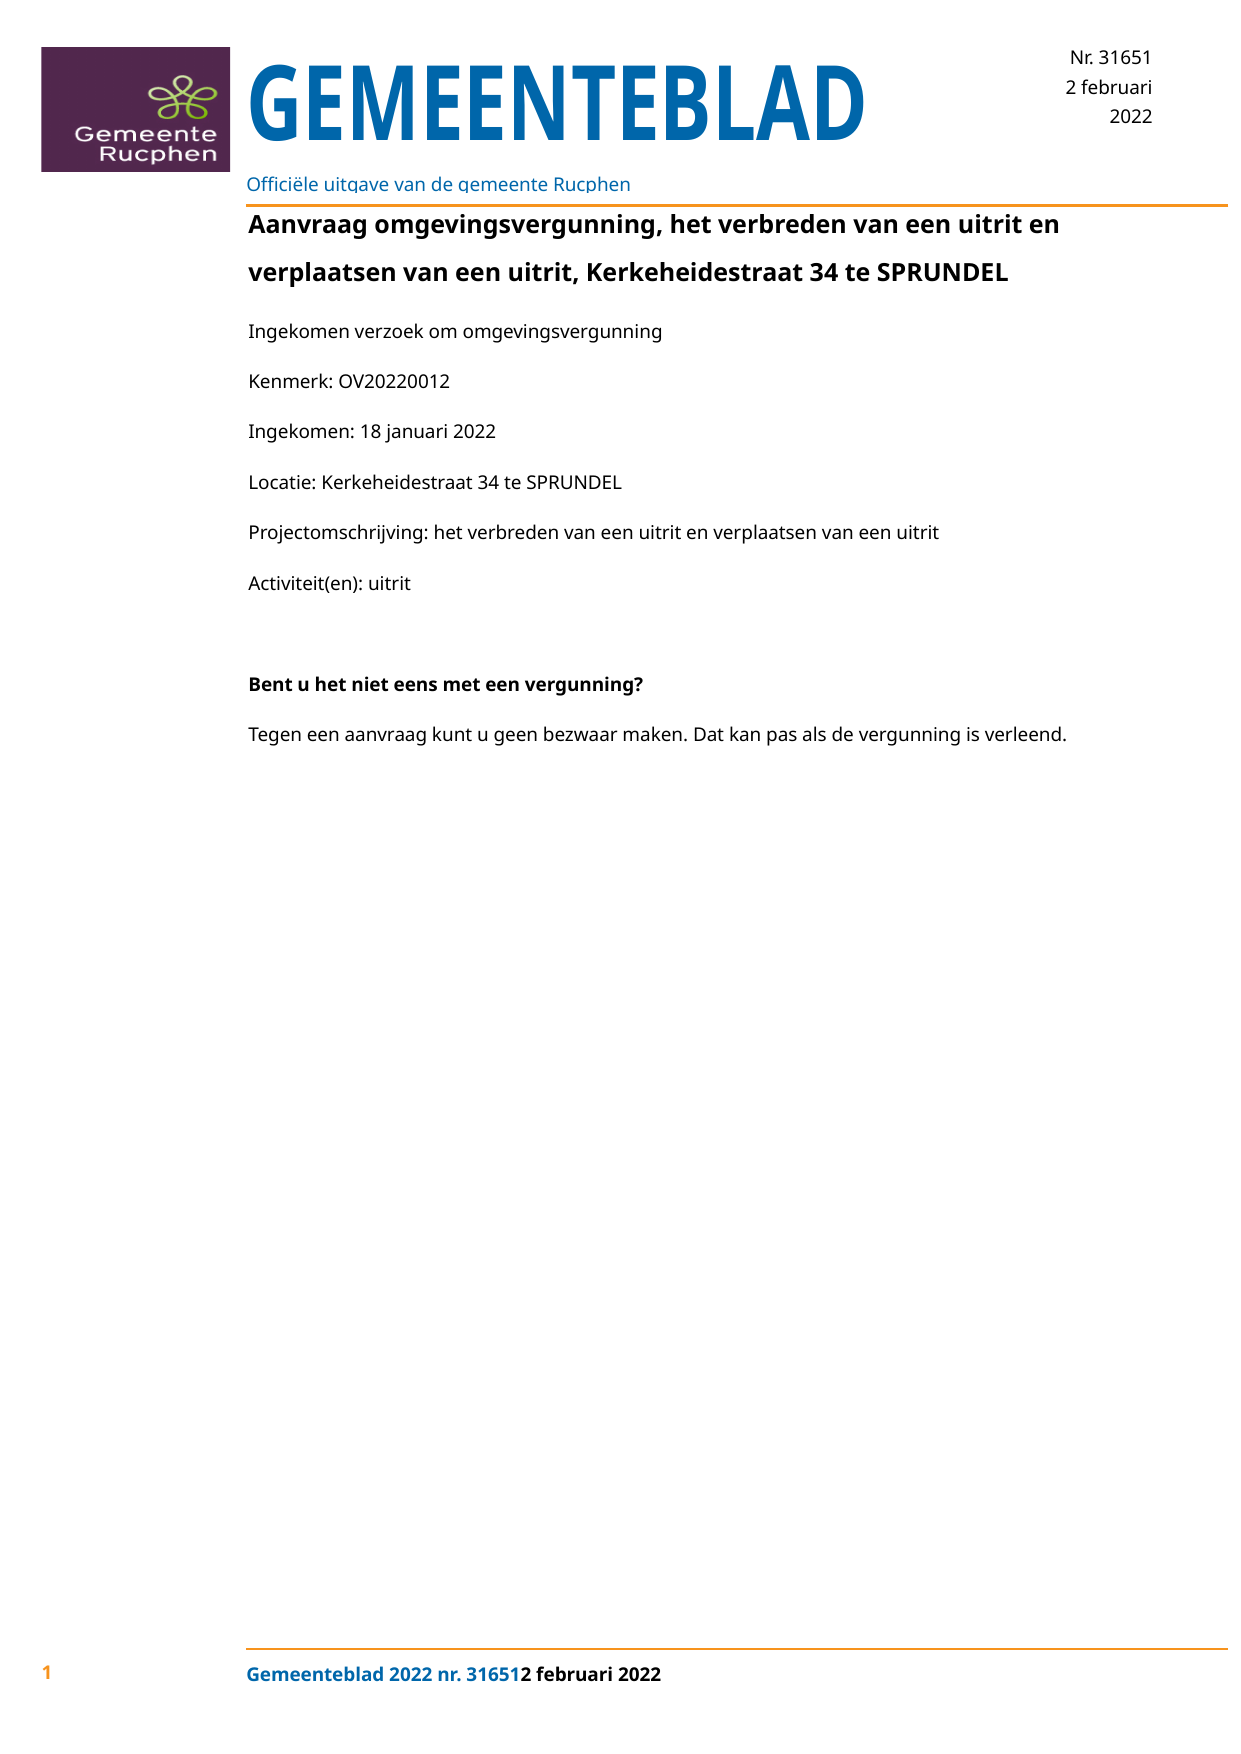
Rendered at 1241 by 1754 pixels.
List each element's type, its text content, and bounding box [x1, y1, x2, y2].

text Bent u het niet eens met een vergunning? [248, 671, 1152, 697]
text Locatie: Kerkeheidestraat 34 te SPRUNDEL [248, 469, 1152, 495]
text Projectomschrijving: het verbreden van een uitrit en verplaatsen van een uitrit [248, 519, 1152, 545]
text Aanvraag omgevingsvergunning, het verbreden van een uitrit en verplaatsen van een uitrit, Kerkeheidestraat 34 te SPRUNDEL [248, 207, 1152, 288]
text Ingekomen: 18 januari 2022 [248, 419, 1152, 444]
text Activiteit(en): uitrit [248, 570, 1152, 596]
text Ingekomen verzoek om omgevingsvergunning [248, 318, 1152, 344]
picture [41, 47, 231, 172]
text Kenmerk: OV20220012 [248, 368, 1152, 394]
text Tegen een aanvraag kunt u geen bezwaar maken. Dat kan pas als de vergunning is verleend. [248, 721, 1152, 747]
